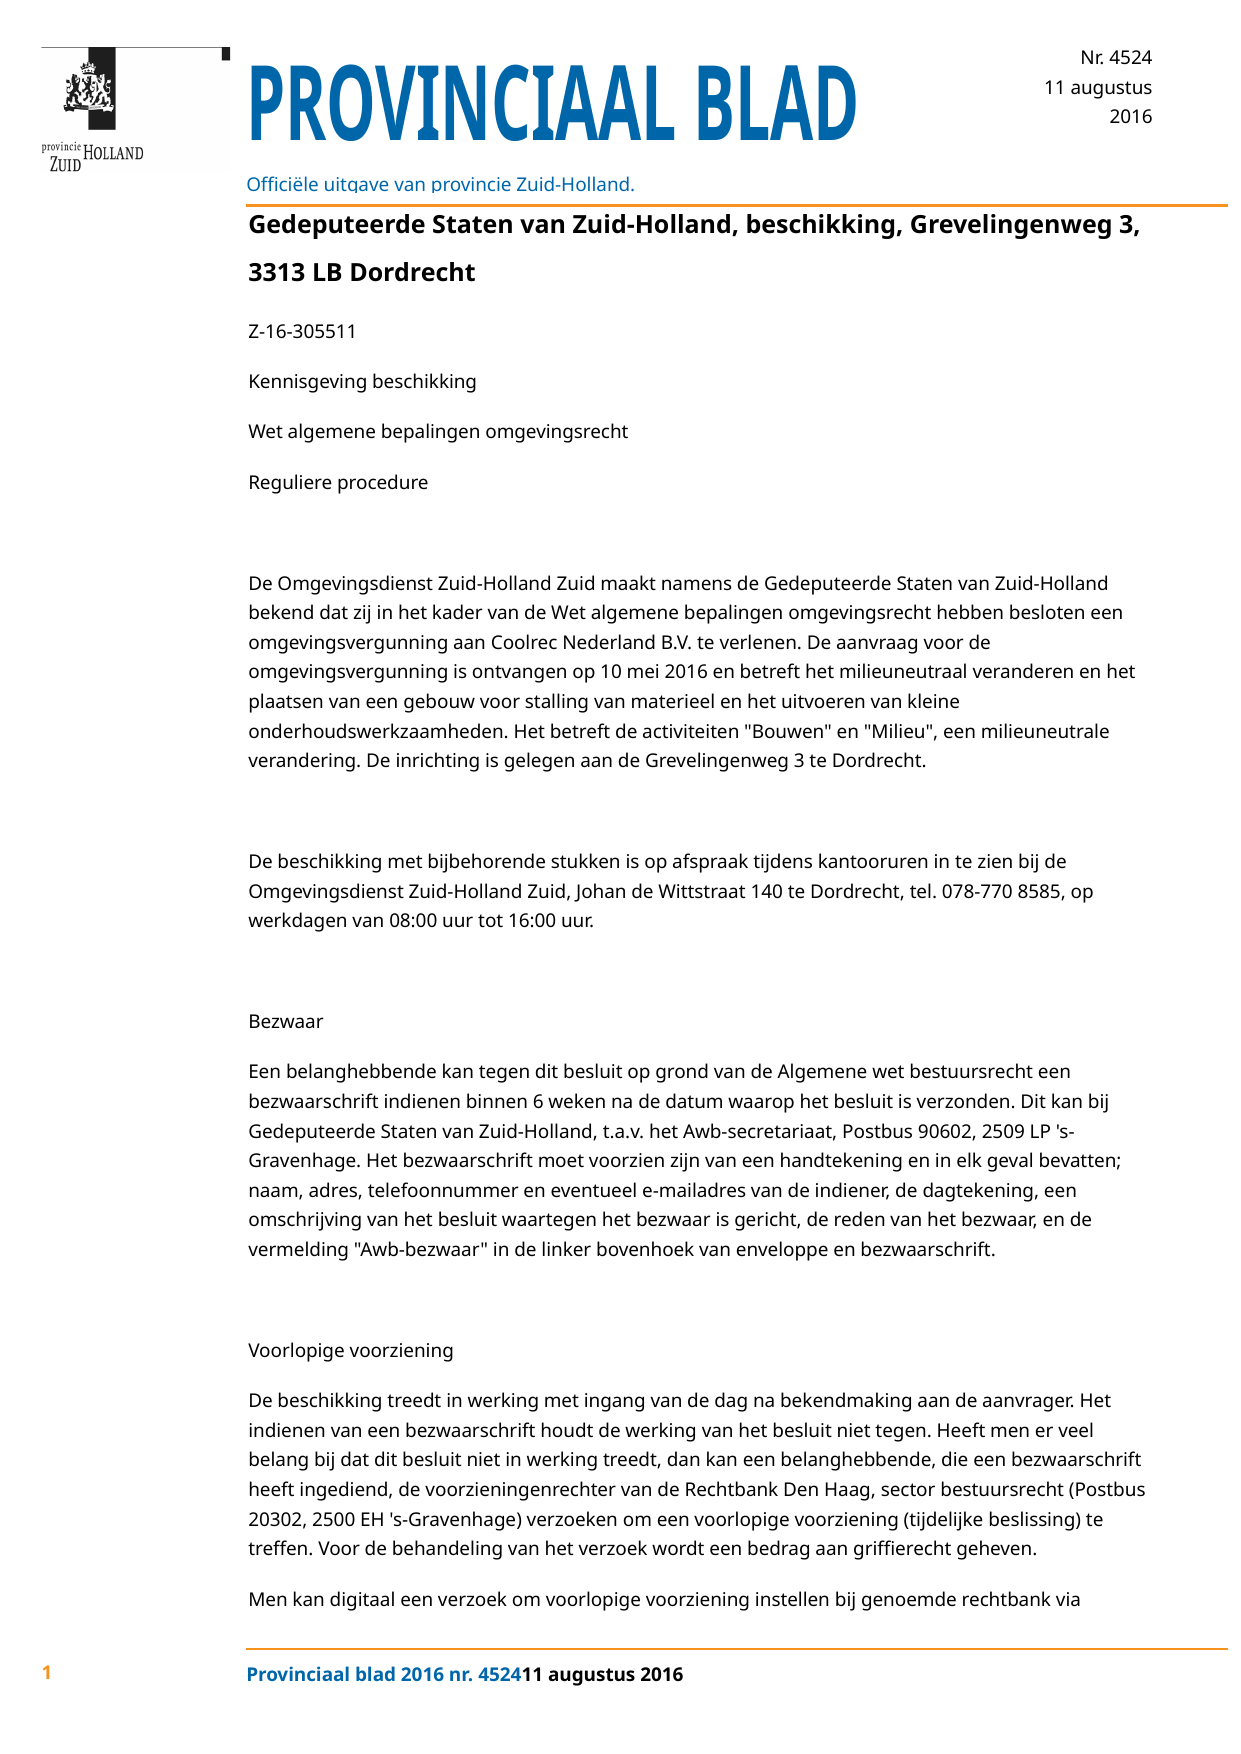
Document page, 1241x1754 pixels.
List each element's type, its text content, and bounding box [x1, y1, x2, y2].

text Bezwaar [248, 1008, 1152, 1034]
text Z-16-305511 [248, 318, 1152, 344]
text Voorlopige voorziening [248, 1337, 1152, 1363]
text Wet algemene bepalingen omgevingsrecht [248, 419, 1152, 444]
text Men kan digitaal een verzoek om voorlopige voorziening instellen bij genoemde rechtbank via [248, 1586, 1152, 1612]
text De beschikking treedt in werking met ingang van de dag na bekendmaking aan de aanvrager. Het indienen van een bezwaarschrift houdt de werking van het besluit niet tegen. Heeft men er veel belang bij dat dit besluit niet in werking treedt, dan kan een belanghebbende, die een bezwaarschrift heeft ingediend, de voorzieningenrechter van de Rechtbank Den Haag, sector bestuursrecht (Postbus 20302, 2500 EH 's-Gravenhage) verzoeken om een voorlopige voorziening (tijdelijke beslissing) te treffen. Voor de behandeling van het verzoek wordt een bedrag aan griffierecht geheven. [248, 1387, 1152, 1561]
text Kennisgeving beschikking [248, 368, 1152, 394]
text Een belanghebbende kan tegen dit besluit op grond van de Algemene wet bestuursrecht een bezwaarschrift indienen binnen 6 weken na de datum waarop het besluit is verzonden. Dit kan bij Gedeputeerde Staten van Zuid-Holland, t.a.v. het Awb-secretariaat, Postbus 90602, 2509 LP 's-Gravenhage. Het bezwaarschrift moet voorzien zijn van een handtekening en in elk geval bevatten; naam, adres, telefoonnummer en eventueel e-mailadres van de indiener, de dagtekening, een omschrijving van het besluit waartegen het bezwaar is gericht, de reden van het bezwaar, en de vermelding "Awb-bezwaar" in de linker bovenhoek van enveloppe en bezwaarschrift. [248, 1059, 1152, 1262]
text Gedeputeerde Staten van Zuid-Holland, beschikking, Grevelingenweg 3, 3313 LB Dordrecht [248, 207, 1152, 288]
text De Omgevingsdienst Zuid-Holland Zuid maakt namens de Gedeputeerde Staten van Zuid-Holland bekend dat zij in het kader van de Wet algemene bepalingen omgevingsrecht hebben besloten een omgevingsvergunning aan Coolrec Nederland B.V. te verlenen. De aanvraag voor de omgevingsvergunning is ontvangen op 10 mei 2016 en betreft het milieuneutraal veranderen en het plaatsen van een gebouw voor stalling van materieel en het uitvoeren van kleine onderhoudswerkzaamheden. Het betreft de activiteiten "Bouwen" en "Milieu", een milieuneutrale verandering. De inrichting is gelegen aan de Grevelingenweg 3 te Dordrecht. [248, 570, 1152, 773]
picture [41, 47, 231, 172]
text De beschikking met bijbehorende stukken is op afspraak tijdens kantooruren in te zien bij de Omgevingsdienst Zuid-Holland Zuid, Johan de Wittstraat 140 te Dordrecht, tel. 078-770 8585, op werkdagen van 08:00 uur tot 16:00 uur. [248, 848, 1152, 933]
text Reguliere procedure [248, 469, 1152, 495]
